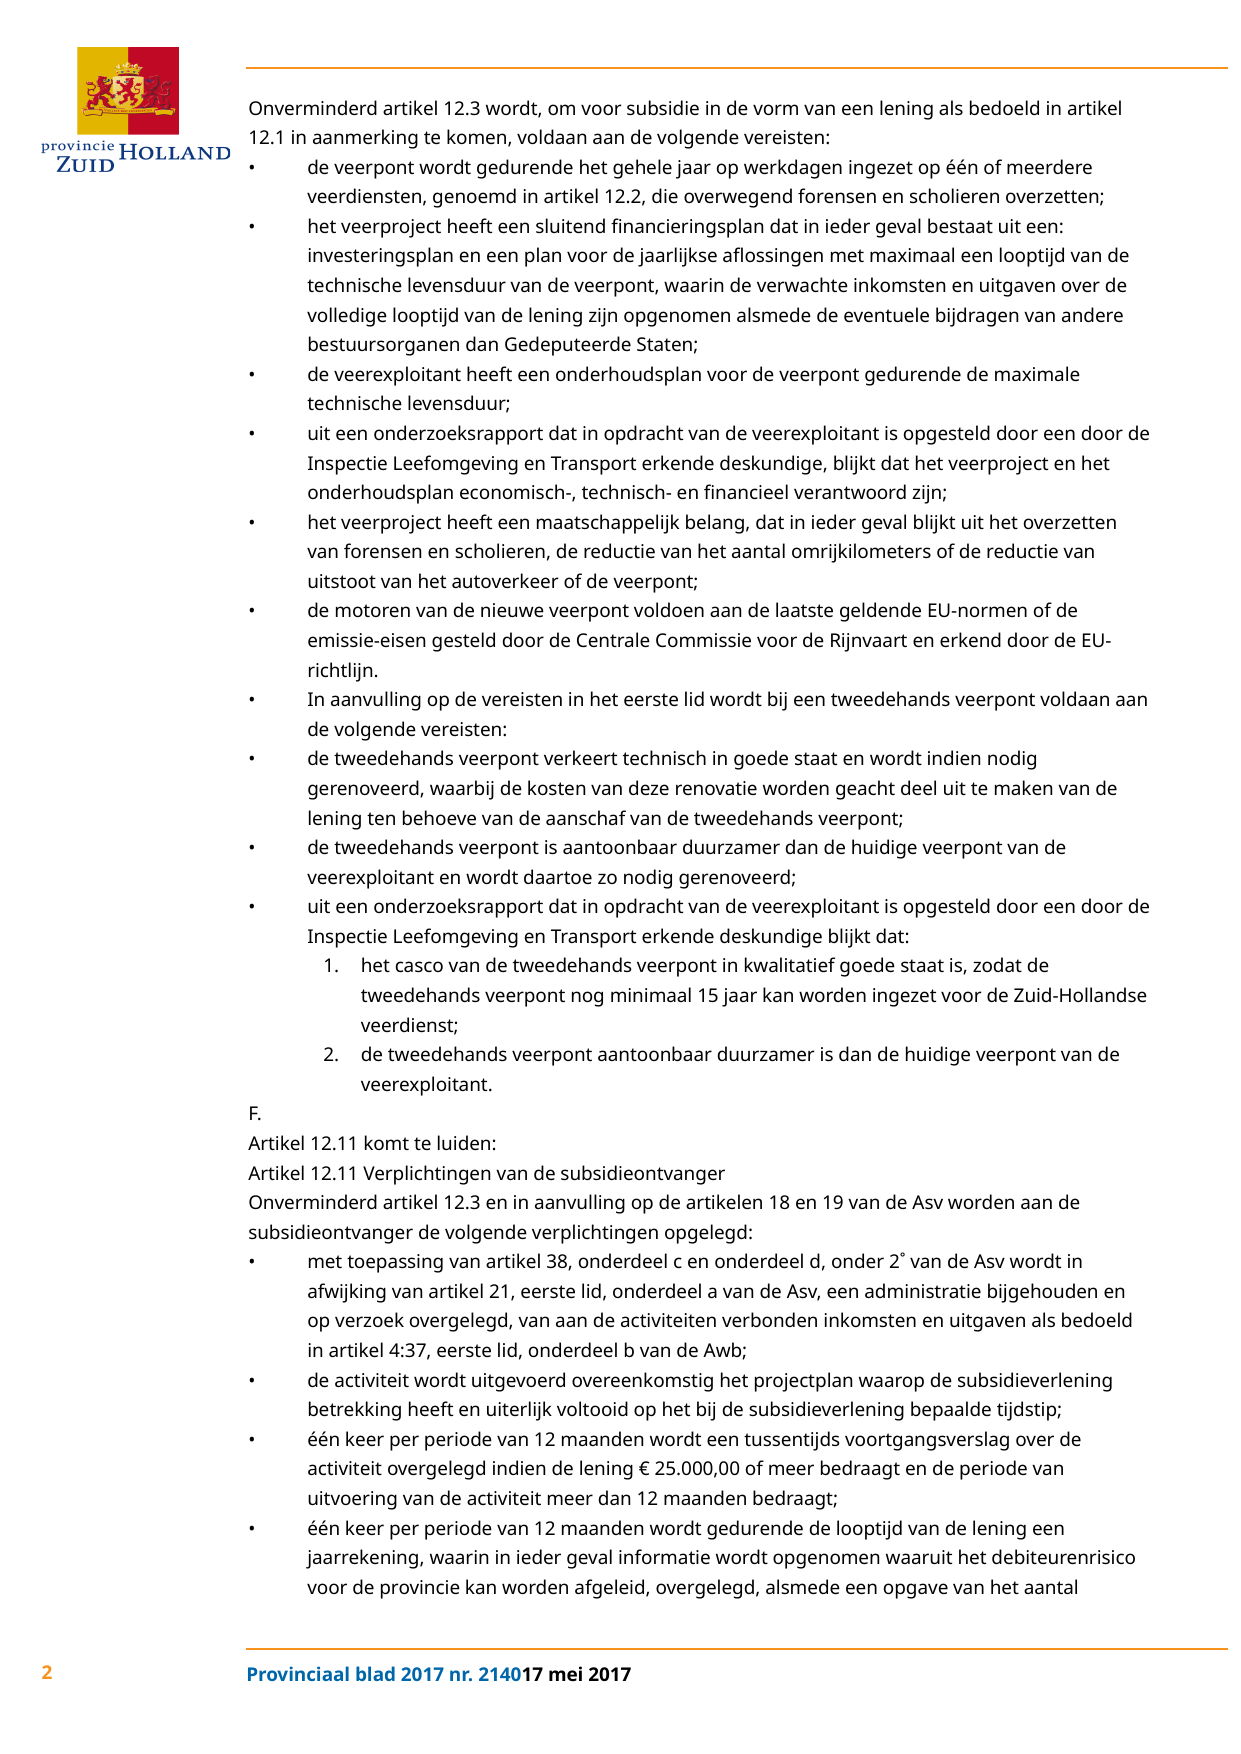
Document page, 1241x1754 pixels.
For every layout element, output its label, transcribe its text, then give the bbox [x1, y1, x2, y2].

list de tweedehands veerpont aantoonbaar duurzamer is dan de huidige veerpont van de veerexploitant. [323, 1041, 1152, 1097]
list het veerproject heeft een sluitend financieringsplan dat in ieder geval bestaat uit een: investeringsplan en een plan voor de jaarlijkse aflossingen met maximaal een looptijd van de technische levensduur van de veerpont, waarin de verwachte inkomsten en uitgaven over de volledige looptijd van de lening zijn opgenomen alsmede de eventuele bijdragen van andere bestuursorganen dan Gedeputeerde Staten; [248, 213, 1152, 357]
list uit een onderzoeksrapport dat in opdracht van de veerexploitant is opgesteld door een door de Inspectie Leefomgeving en Transport erkende deskundige, blijkt dat het veerproject en het onderhoudsplan economisch-, technisch- en financieel verantwoord zijn; [248, 420, 1152, 505]
list de veerexploitant heeft een onderhoudsplan voor de veerpont gedurende de maximale technische levensduur; [248, 361, 1152, 416]
list de tweedehands veerpont verkeert technisch in goede staat en wordt indien nodig gerenoveerd, waarbij de kosten van deze renovatie worden geacht deel uit te maken van de lening ten behoeve van de aanschaf van de tweedehands veerpont; [248, 746, 1152, 831]
list het veerproject heeft een maatschappelijk belang, dat in ieder geval blijkt uit het overzetten van forensen en scholieren, de reductie van het aantal omrijkilometers of de reductie van uitstoot van het autoverkeer of de veerpont; [248, 509, 1152, 594]
list met toepassing van artikel 38, onderdeel c en onderdeel d, onder 2˚ van de Asv wordt in afwijking van artikel 21, eerste lid, onderdeel a van de Asv, een administratie bijgehouden en op verzoek overgelegd, van aan de activiteiten verbonden inkomsten en uitgaven als bedoeld in artikel 4:37, eerste lid, onderdeel b van de Awb; [248, 1248, 1152, 1363]
list In aanvulling op de vereisten in het eerste lid wordt bij een tweedehands veerpont voldaan aan de volgende vereisten: [248, 686, 1152, 742]
picture [41, 47, 231, 172]
list het casco van de tweedehands veerpont in kwalitatief goede staat is, zodat de tweedehands veerpont nog minimaal 15 jaar kan worden ingezet voor de Zuid-Hollandse veerdienst; [323, 953, 1152, 1038]
text Artikel 12.11 Verplichtingen van de subsidieontvanger [248, 1160, 1152, 1186]
list de activiteit wordt uitgevoerd overeenkomstig het projectplan waarop de subsidieverlening betrekking heeft en uiterlijk voltooid op het bij de subsidieverlening bepaalde tijdstip; [248, 1367, 1152, 1422]
list de tweedehands veerpont is aantoonbaar duurzamer dan de huidige veerpont van de veerexploitant en wordt daartoe zo nodig gerenoveerd; [248, 834, 1152, 890]
text F. [248, 1101, 1152, 1126]
text Artikel 12.11 komt te luiden: [248, 1130, 1152, 1156]
text Onverminderd artikel 12.3 wordt, om voor subsidie in de vorm van een lening als bedoeld in artikel 12.1 in aanmerking te komen, voldaan aan de volgende vereisten: [248, 95, 1152, 150]
list de veerpont wordt gedurende het gehele jaar op werkdagen ingezet op één of meerdere veerdiensten, genoemd in artikel 12.2, die overwegend forensen en scholieren overzetten; [248, 154, 1152, 209]
list de motoren van de nieuwe veerpont voldoen aan de laatste geldende EU-normen of de emissie-eisen gesteld door de Centrale Commissie voor de Rijnvaart en erkend door de EU-richtlijn. [248, 598, 1152, 683]
list één keer per periode van 12 maanden wordt een tussentijds voortgangsverslag over de activiteit overgelegd indien de lening € 25.000,00 of meer bedraagt en de periode van uitvoering van de activiteit meer dan 12 maanden bedraagt; [248, 1426, 1152, 1511]
text Onverminderd artikel 12.3 en in aanvulling op de artikelen 18 en 19 van de Asv worden aan de subsidieontvanger de volgende verplichtingen opgelegd: [248, 1189, 1152, 1245]
list één keer per periode van 12 maanden wordt gedurende de looptijd van de lening een jaarrekening, waarin in ieder geval informatie wordt opgenomen waaruit het debiteurenrisico voor de provincie kan worden afgeleid, overgelegd, alsmede een opgave van het aantal [248, 1515, 1152, 1600]
list uit een onderzoeksrapport dat in opdracht van de veerexploitant is opgesteld door een door de Inspectie Leefomgeving en Transport erkende deskundige blijkt dat: [248, 893, 1152, 949]
